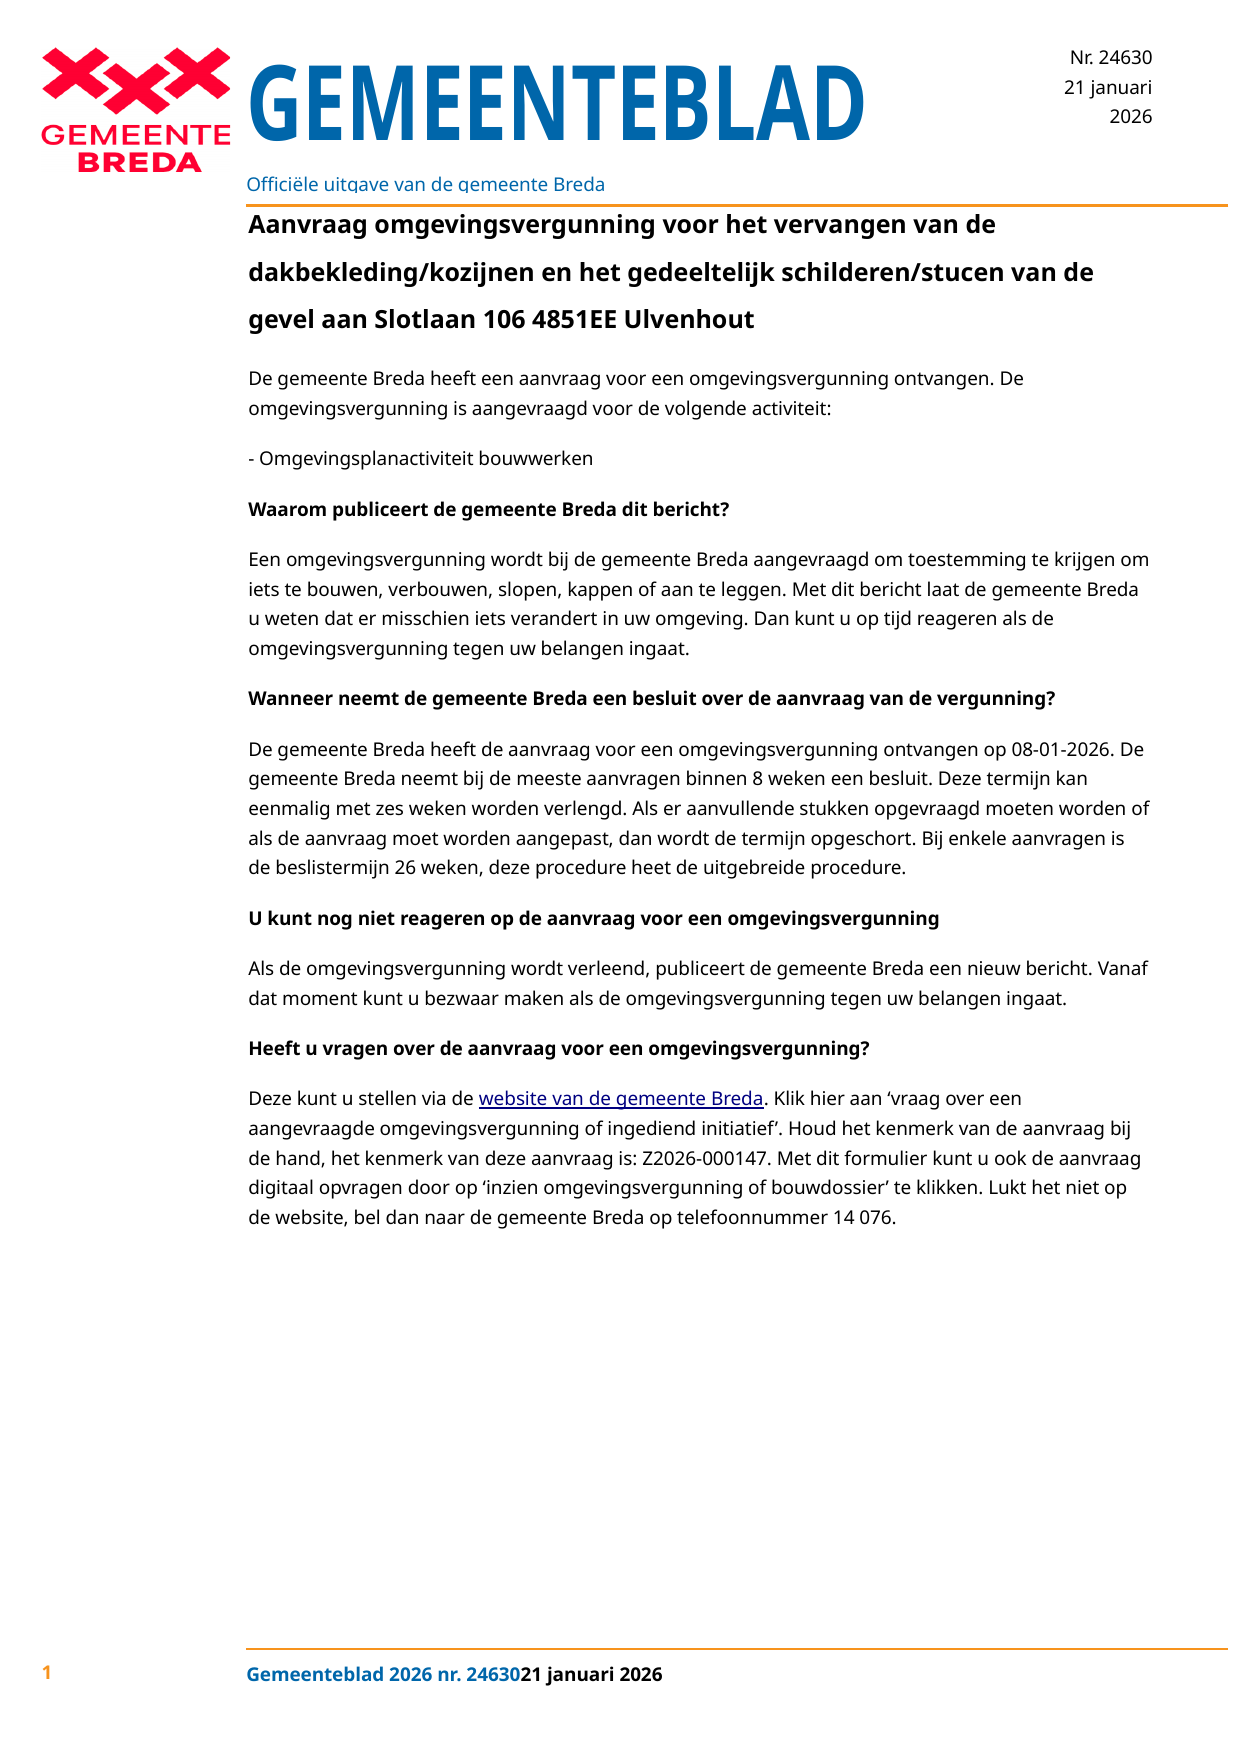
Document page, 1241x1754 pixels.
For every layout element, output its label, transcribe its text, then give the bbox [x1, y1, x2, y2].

text Deze kunt u stellen via de website van de gemeente Breda. Klik hier aan ‘vraag over een aangevraagde omgevingsvergunning of ingediend initiatief’. Houd het kenmerk van de aanvraag bij de hand, het kenmerk van deze aanvraag is: Z2026-000147. Met dit formulier kunt u ook de aanvraag digitaal opvragen door op ‘inzien omgevingsvergunning of bouwdossier’ te klikken. Lukt het niet op de website, bel dan naar de gemeente Breda op telefoonnummer 14 076. [248, 1086, 1152, 1229]
text De gemeente Breda heeft een aanvraag voor een omgevingsvergunning ontvangen. De omgevingsvergunning is aangevraagd voor de volgende activiteit: [248, 366, 1152, 421]
text Heeft u vragen over de aanvraag voor een omgevingsvergunning? [248, 1035, 1152, 1061]
text De gemeente Breda heeft de aanvraag voor een omgevingsvergunning ontvangen op 08-01-2026. De gemeente Breda neemt bij de meeste aanvragen binnen 8 weken een besluit. Deze termijn kan eenmalig met zes weken worden verlengd. Als er aanvullende stukken opgevraagd moeten worden of als de aanvraag moet worden aangepast, dan wordt de termijn opgeschort. Bij enkele aanvragen is de beslistermijn 26 weken, deze procedure heet de uitgebreide procedure. [248, 736, 1152, 880]
text Als de omgevingsvergunning wordt verleend, publiceert de gemeente Breda een nieuw bericht. Vanaf dat moment kunt u bezwaar maken als de omgevingsvergunning tegen uw belangen ingaat. [248, 955, 1152, 1010]
text U kunt nog niet reageren op de aanvraag voor een omgevingsvergunning [248, 905, 1152, 930]
text Aanvraag omgevingsvergunning voor het vervangen van de dakbekleding/kozijnen en het gedeeltelijk schilderen/stucen van de gevel aan Slotlaan 106 4851EE Ulvenhout [248, 207, 1152, 336]
text Een omgevingsvergunning wordt bij de gemeente Breda aangevraagd om toestemming te krijgen om iets te bouwen, verbouwen, slopen, kappen of aan te leggen. Met dit bericht laat de gemeente Breda u weten dat er misschien iets verandert in uw omgeving. Dan kunt u op tijd reageren als de omgevingsvergunning tegen uw belangen ingaat. [248, 546, 1152, 661]
picture [41, 47, 231, 172]
text Waarom publiceert de gemeente Breda dit bericht? [248, 496, 1152, 522]
text - Omgevingsplanactiviteit bouwwerken [248, 446, 1152, 471]
text Wanneer neemt de gemeente Breda een besluit over de aanvraag van de vergunning? [248, 686, 1152, 711]
